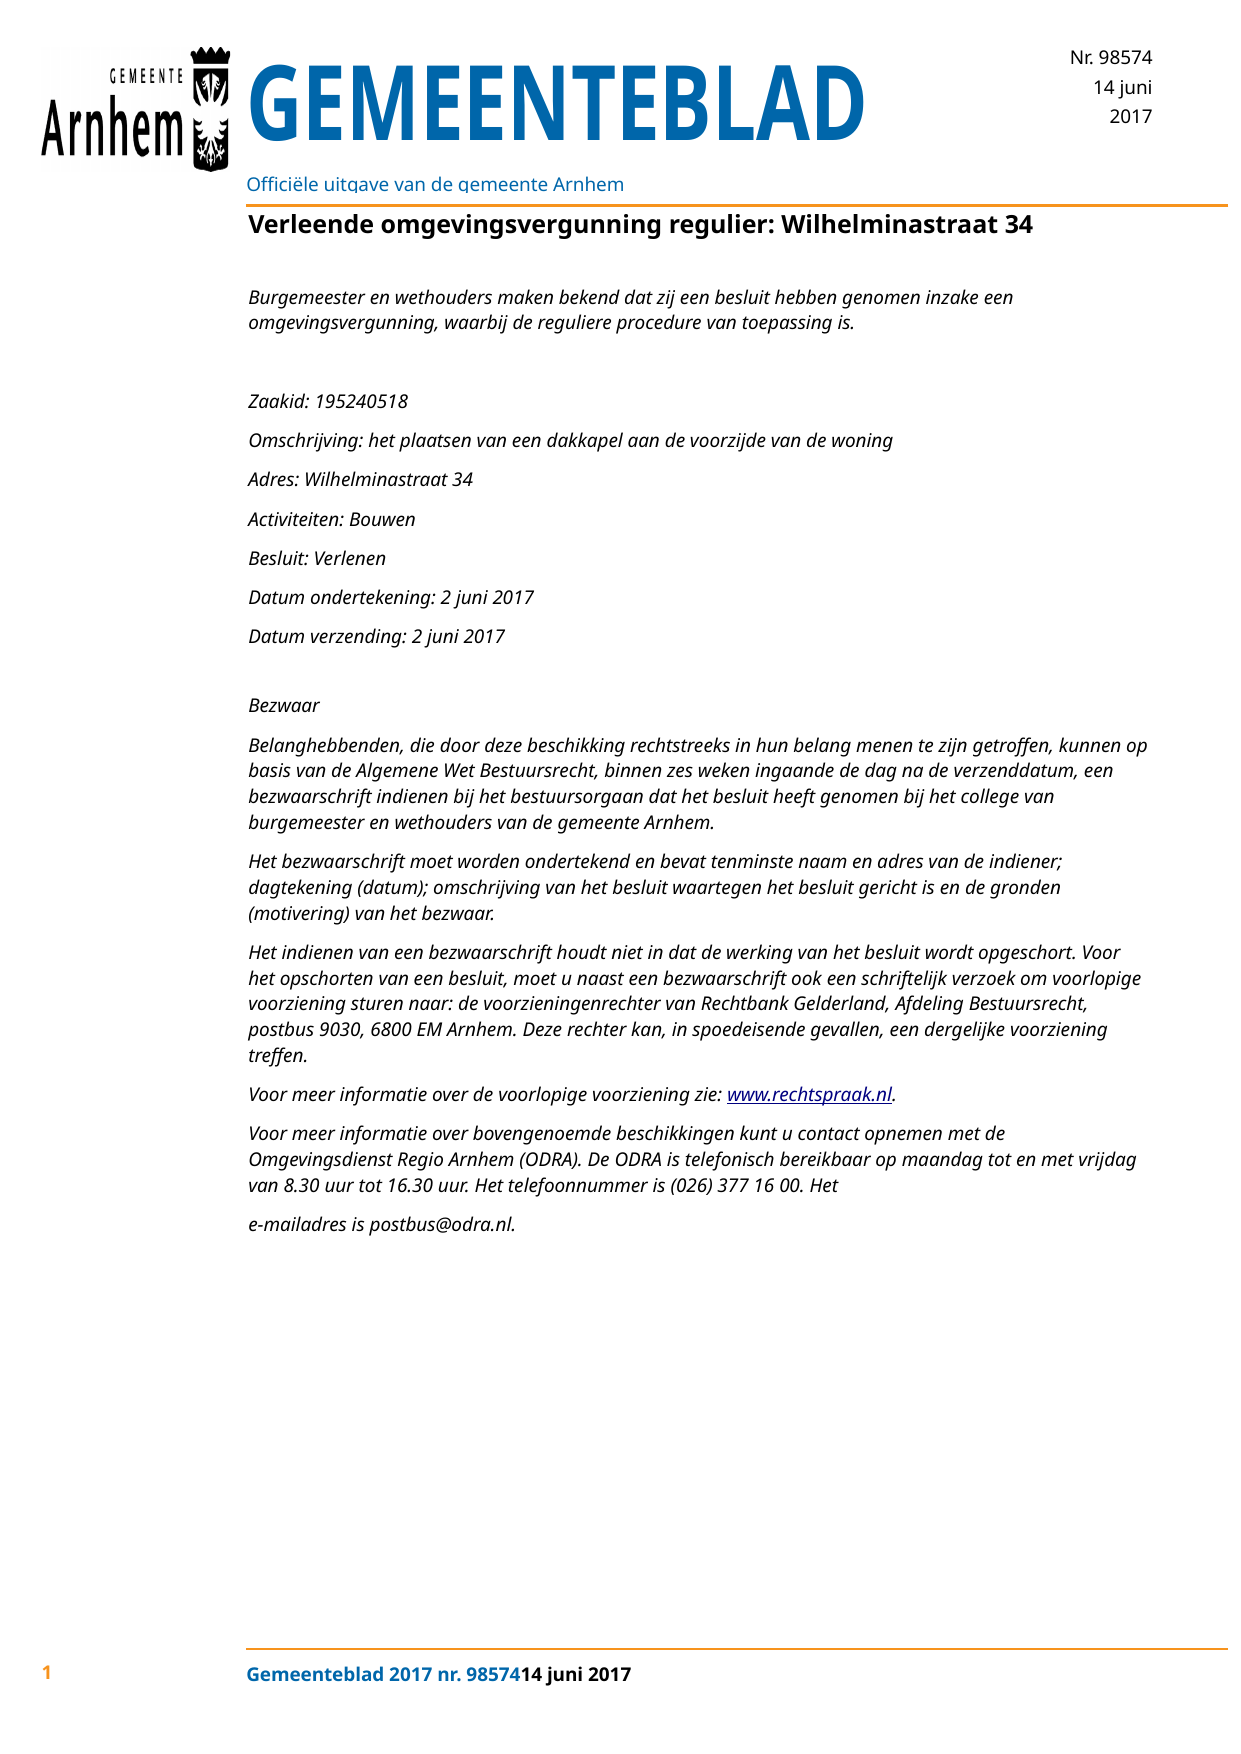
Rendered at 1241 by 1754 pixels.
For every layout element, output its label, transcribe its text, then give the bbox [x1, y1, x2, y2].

text Omschrijving: het plaatsen van een dakkapel aan de voorzijde van de woning [248, 427, 1152, 453]
text Het bezwaarschrift moet worden ondertekend en bevat tenminste naam en adres van de indiener; dagtekening (datum); omschrijving van het besluit waartegen het besluit gericht is en de gronden (motivering) van het bezwaar. [248, 848, 1152, 926]
text e-mailadres is postbus@odra.nl. [248, 1211, 1152, 1237]
text Adres: Wilhelminastraat 34 [248, 467, 1152, 492]
text Belanghebbenden, die door deze beschikking rechtstreeks in hun belang menen te zijn getroffen, kunnen op basis van de Algemene Wet Bestuursrecht, binnen zes weken ingaande de dag na de verzenddatum, een bezwaarschrift indienen bij het bestuursorgaan dat het besluit heeft genomen bij het college van burgemeester en wethouders van de gemeente Arnhem. [248, 732, 1152, 835]
text Burgemeester en wethouders maken bekend dat zij een besluit hebben genomen inzake een omgevingsvergunning, waarbij de reguliere procedure van toepassing is. [248, 284, 1152, 335]
picture [41, 47, 231, 172]
text Zaakid: 195240518 [248, 388, 1152, 414]
text Besluit: Verlenen [248, 545, 1152, 571]
text Voor meer informatie over bovengenoemde beschikkingen kunt u contact opnemen met de Omgevingsdienst Regio Arnhem (ODRA). De ODRA is telefonisch bereikbaar op maandag tot en met vrijdag van 8.30 uur tot 16.30 uur. Het telefoonnummer is (026) 377 16 00. Het [248, 1121, 1152, 1198]
text Het indienen van een bezwaarschrift houdt niet in dat de werking van het besluit wordt opgeschort. Voor het opschorten van een besluit, moet u naast een bezwaarschrift ook een schriftelijk verzoek om voorlopige voorziening sturen naar: de voorzieningenrechter van Rechtbank Gelderland, Afdeling Bestuursrecht, postbus 9030, 6800 EM Arnhem. Deze rechter kan, in spoedeisende gevallen, een dergelijke voorziening treffen. [248, 939, 1152, 1068]
text Activiteiten: Bouwen [248, 506, 1152, 532]
text Verleende omgevingsvergunning regulier: Wilhelminastraat 34 [248, 207, 1152, 241]
text Voor meer informatie over de voorlopige voorziening zie: www.rechtspraak.nl. [248, 1081, 1152, 1107]
text Datum ondertekening: 2 juni 2017 [248, 584, 1152, 610]
text Datum verzending: 2 juni 2017 [248, 624, 1152, 649]
text Bezwaar [248, 693, 1152, 718]
